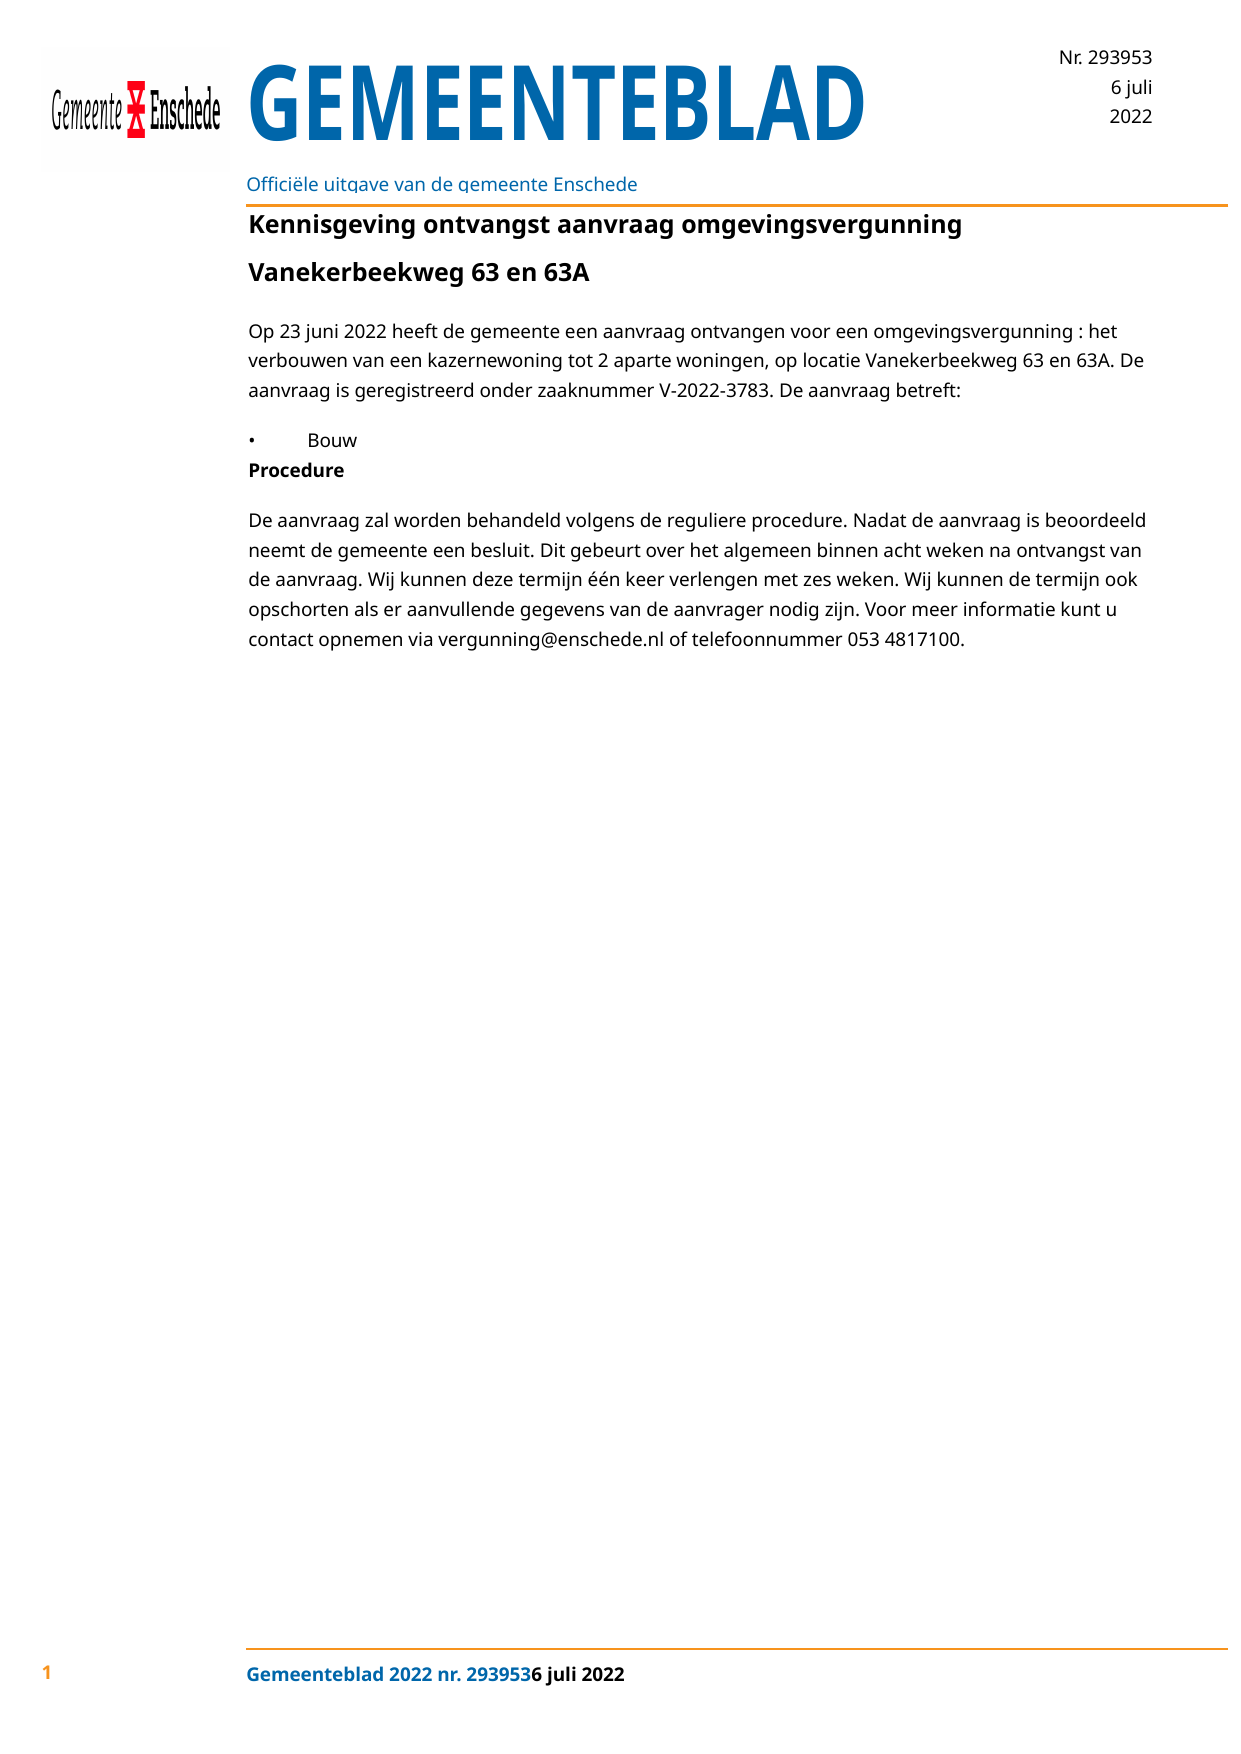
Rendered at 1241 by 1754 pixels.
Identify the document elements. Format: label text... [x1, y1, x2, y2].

text De aanvraag zal worden behandeld volgens de reguliere procedure. Nadat de aanvraag is beoordeeld neemt de gemeente een besluit. Dit gebeurt over het algemeen binnen acht weken na ontvangst van de aanvraag. Wij kunnen deze termijn één keer verlengen met zes weken. Wij kunnen de termijn ook opschorten als er aanvullende gegevens van de aanvrager nodig zijn. Voor meer informatie kunt u contact opnemen via vergunning@enschede.nl of telefoonnummer 053 4817100. [248, 507, 1152, 652]
text Op 23 juni 2022 heeft de gemeente een aanvraag ontvangen voor een omgevingsvergunning : het verbouwen van een kazernewoning tot 2 aparte woningen, op locatie Vanekerbeekweg 63 en 63A. De aanvraag is geregistreerd onder zaaknummer V-2022-3783. De aanvraag betreft: [248, 318, 1152, 403]
picture [41, 47, 231, 172]
list Bouw [248, 427, 1152, 453]
text Kennisgeving ontvangst aanvraag omgevingsvergunning Vanekerbeekweg 63 en 63A [248, 207, 1152, 288]
text Procedure [248, 457, 1152, 483]
